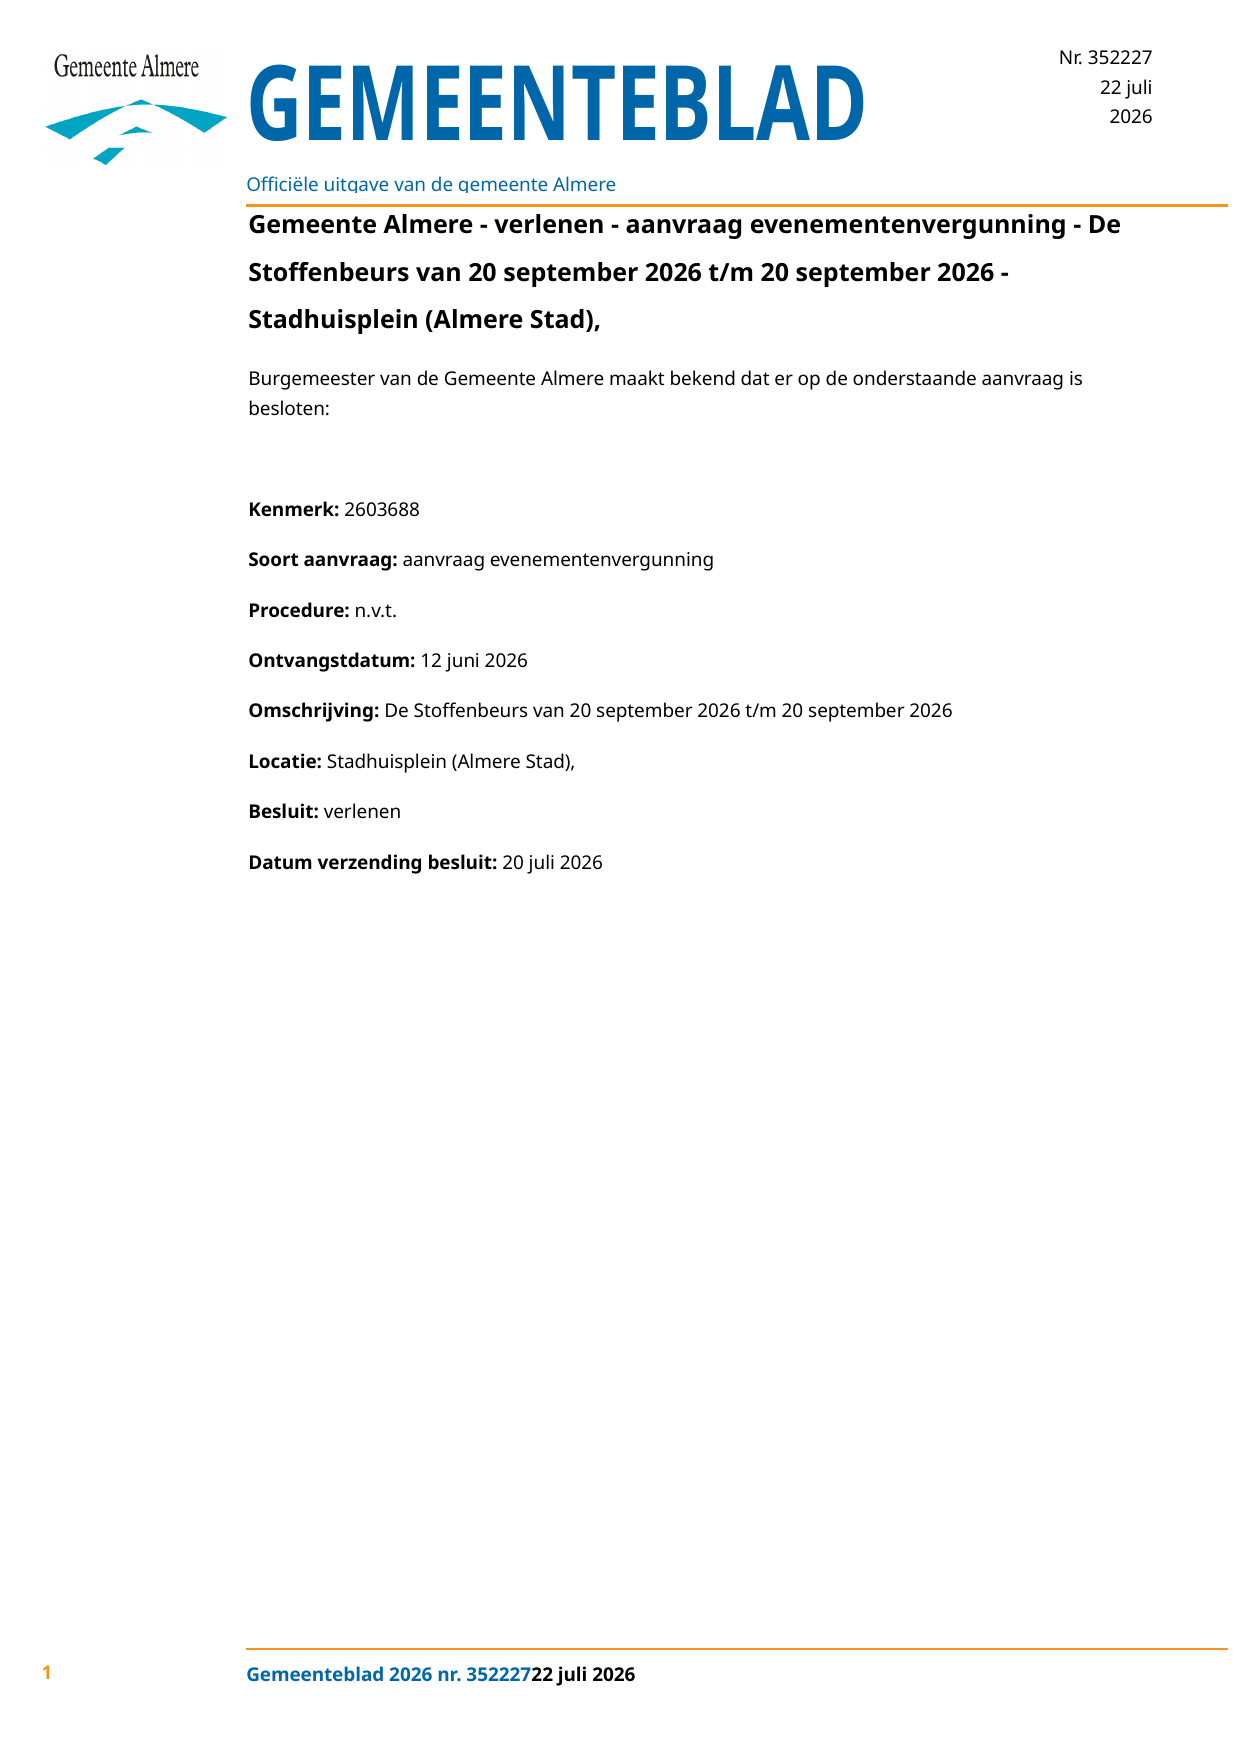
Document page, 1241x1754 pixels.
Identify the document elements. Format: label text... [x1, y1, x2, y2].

text Burgemeester van de Gemeente Almere maakt bekend dat er op de onderstaande aanvraag is besloten: [248, 366, 1152, 421]
text Datum verzending besluit: 20 juli 2026 [248, 849, 1152, 874]
text Ontvangstdatum: 12 juni 2026 [248, 647, 1152, 673]
text Procedure: n.v.t. [248, 597, 1152, 622]
text Kenmerk: 2603688 [248, 496, 1152, 522]
text Locatie: Stadhuisplein (Almere Stad), [248, 748, 1152, 774]
text Omschrijving: De Stoffenbeurs van 20 september 2026 t/m 20 september 2026 [248, 698, 1152, 723]
picture [41, 47, 231, 172]
text Soort aanvraag: aanvraag evenementenvergunning [248, 546, 1152, 572]
text Besluit: verlenen [248, 798, 1152, 824]
text Gemeente Almere - verlenen - aanvraag evenementenvergunning - De Stoffenbeurs van 20 september 2026 t/m 20 september 2026 - Stadhuisplein (Almere Stad), [248, 207, 1152, 336]
